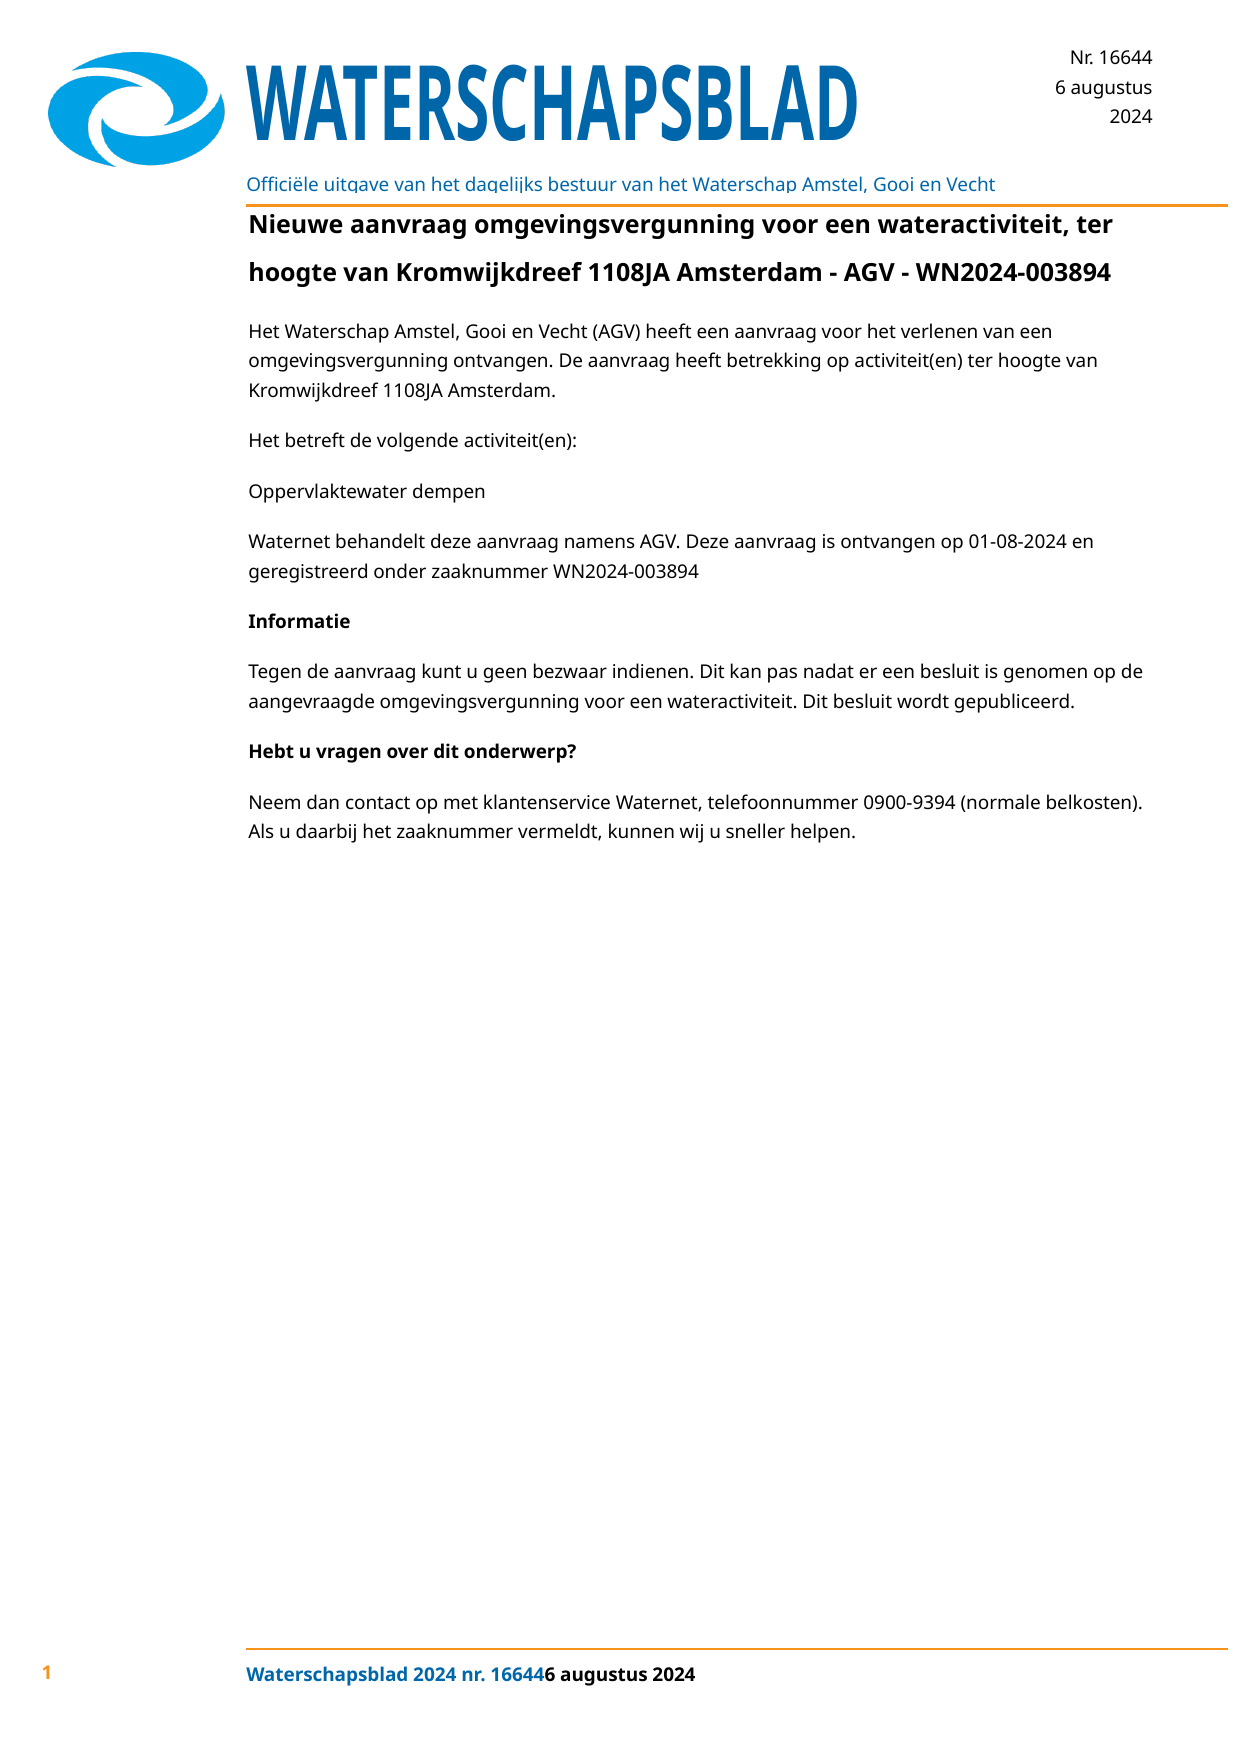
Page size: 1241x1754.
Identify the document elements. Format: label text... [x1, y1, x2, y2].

text Hebt u vragen over dit onderwerp? [248, 739, 1152, 764]
text Neem dan contact op met klantenservice Waternet, telefoonnummer 0900-9394 (normale belkosten). Als u daarbij het zaaknummer vermeldt, kunnen wij u sneller helpen. [248, 789, 1152, 844]
text Tegen de aanvraag kunt u geen bezwaar indienen. Dit kan pas nadat er een besluit is genomen op de aangevraagde omgevingsvergunning voor een wateractiviteit. Dit besluit wordt gepubliceerd. [248, 659, 1152, 714]
text Waternet behandelt deze aanvraag namens AGV. Deze aanvraag is ontvangen op 01-08-2024 en geregistreerd onder zaaknummer WN2024-003894 [248, 528, 1152, 584]
text Het betreft de volgende activiteit(en): [248, 427, 1152, 453]
text Informatie [248, 608, 1152, 634]
text Het Waterschap Amstel, Gooi en Vecht (AGV) heeft een aanvraag voor het verlenen van een omgevingsvergunning ontvangen. De aanvraag heeft betrekking op activiteit(en) ter hoogte van Kromwijkdreef 1108JA Amsterdam. [248, 318, 1152, 403]
picture [41, 47, 231, 172]
text Oppervlaktewater dempen [248, 478, 1152, 504]
text Nieuwe aanvraag omgevingsvergunning voor een wateractiviteit, ter hoogte van Kromwijkdreef 1108JA Amsterdam - AGV - WN2024-003894 [248, 207, 1152, 288]
